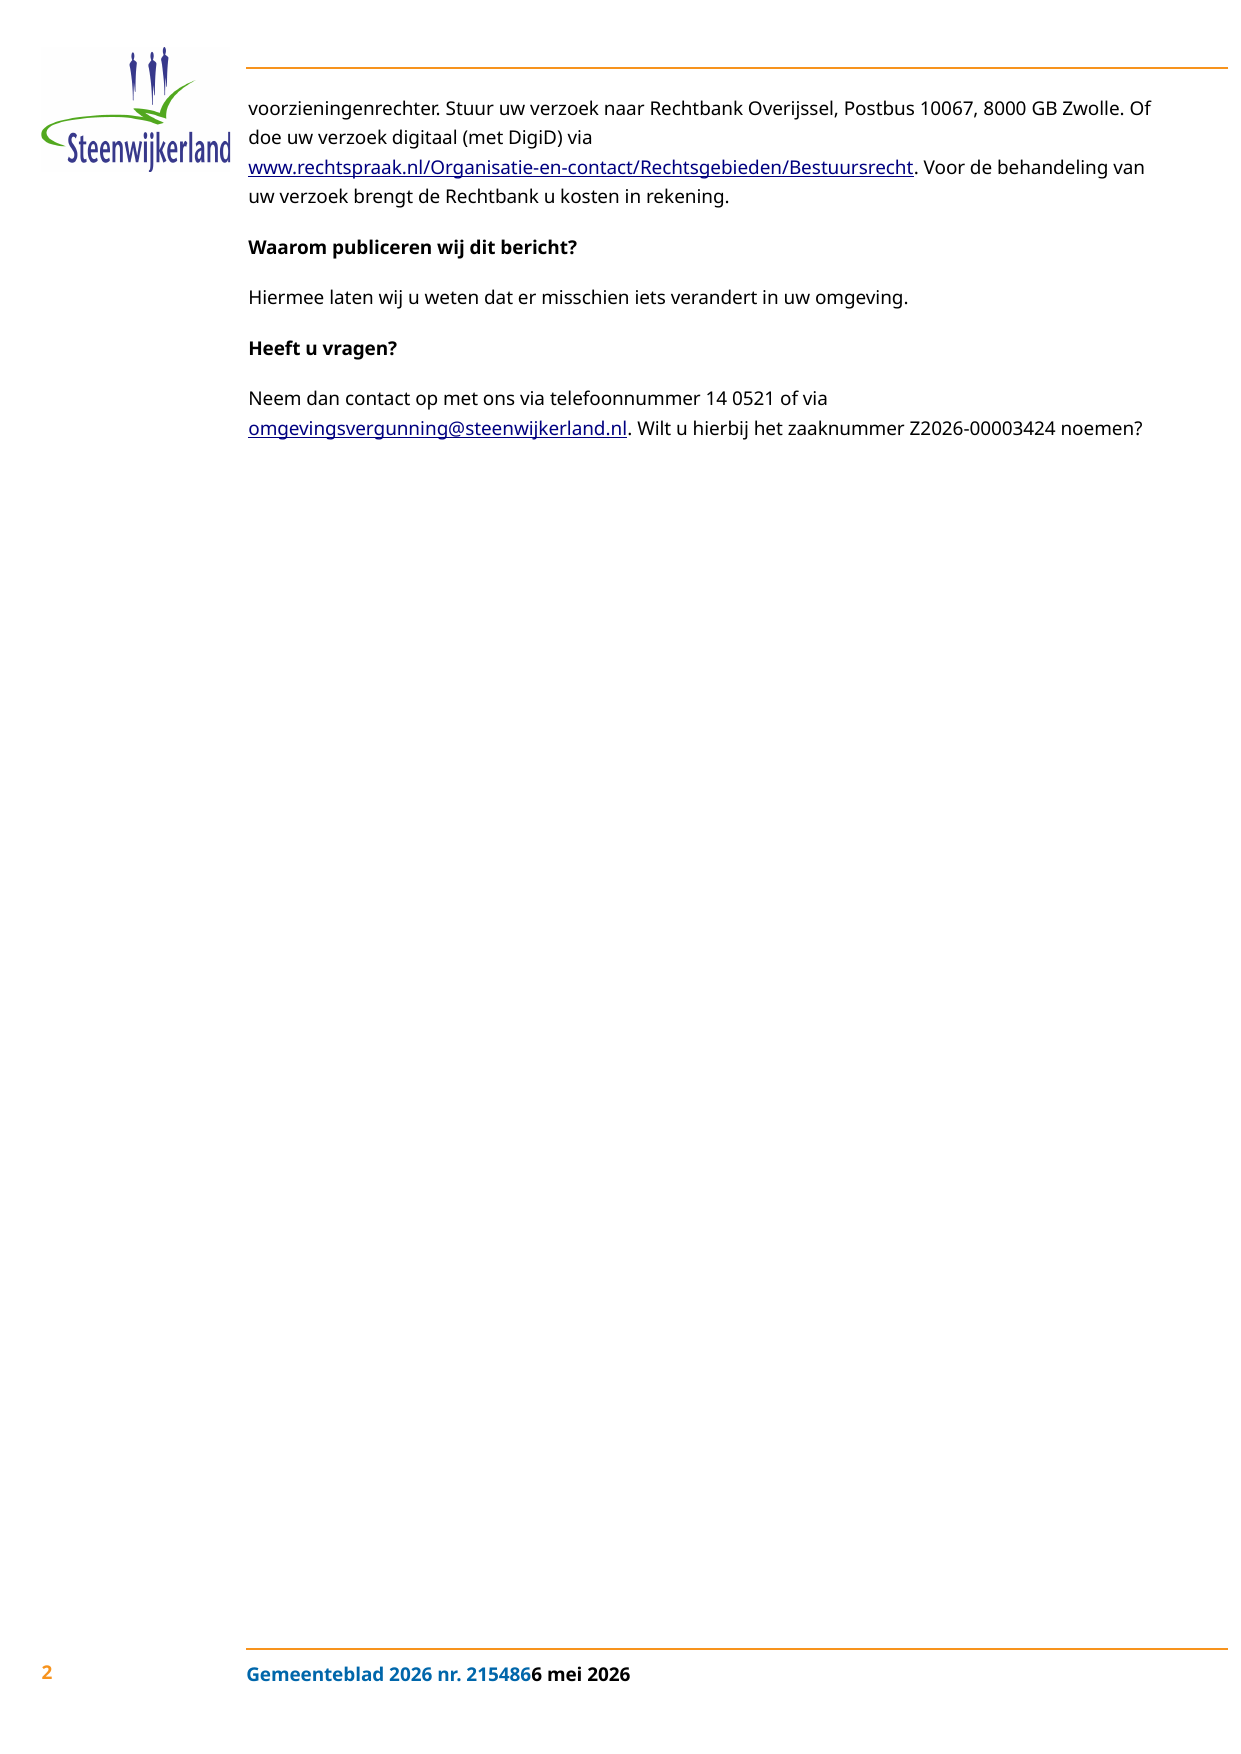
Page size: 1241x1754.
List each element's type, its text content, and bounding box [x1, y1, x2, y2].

picture [41, 47, 231, 172]
text Waarom publiceren wij dit bericht? [248, 234, 1152, 260]
text Hiermee laten wij u weten dat er misschien iets verandert in uw omgeving. [248, 284, 1152, 310]
text voorzieningenrechter. Stuur uw verzoek naar Rechtbank Overijssel, Postbus 10067, 8000 GB Zwolle. Of doe uw verzoek digitaal (met DigiD) via www.rechtspraak.nl/Organisatie-en-contact/Rechtsgebieden/Bestuursrecht. Voor de behandeling van uw verzoek brengt de Rechtbank u kosten in rekening. [248, 95, 1152, 209]
text Heeft u vragen? [248, 335, 1152, 361]
text Neem dan contact op met ons via telefoonnummer 14 0521 of via omgevingsvergunning@steenwijkerland.nl. Wilt u hierbij het zaaknummer Z2026-00003424 noemen? [248, 385, 1152, 441]
